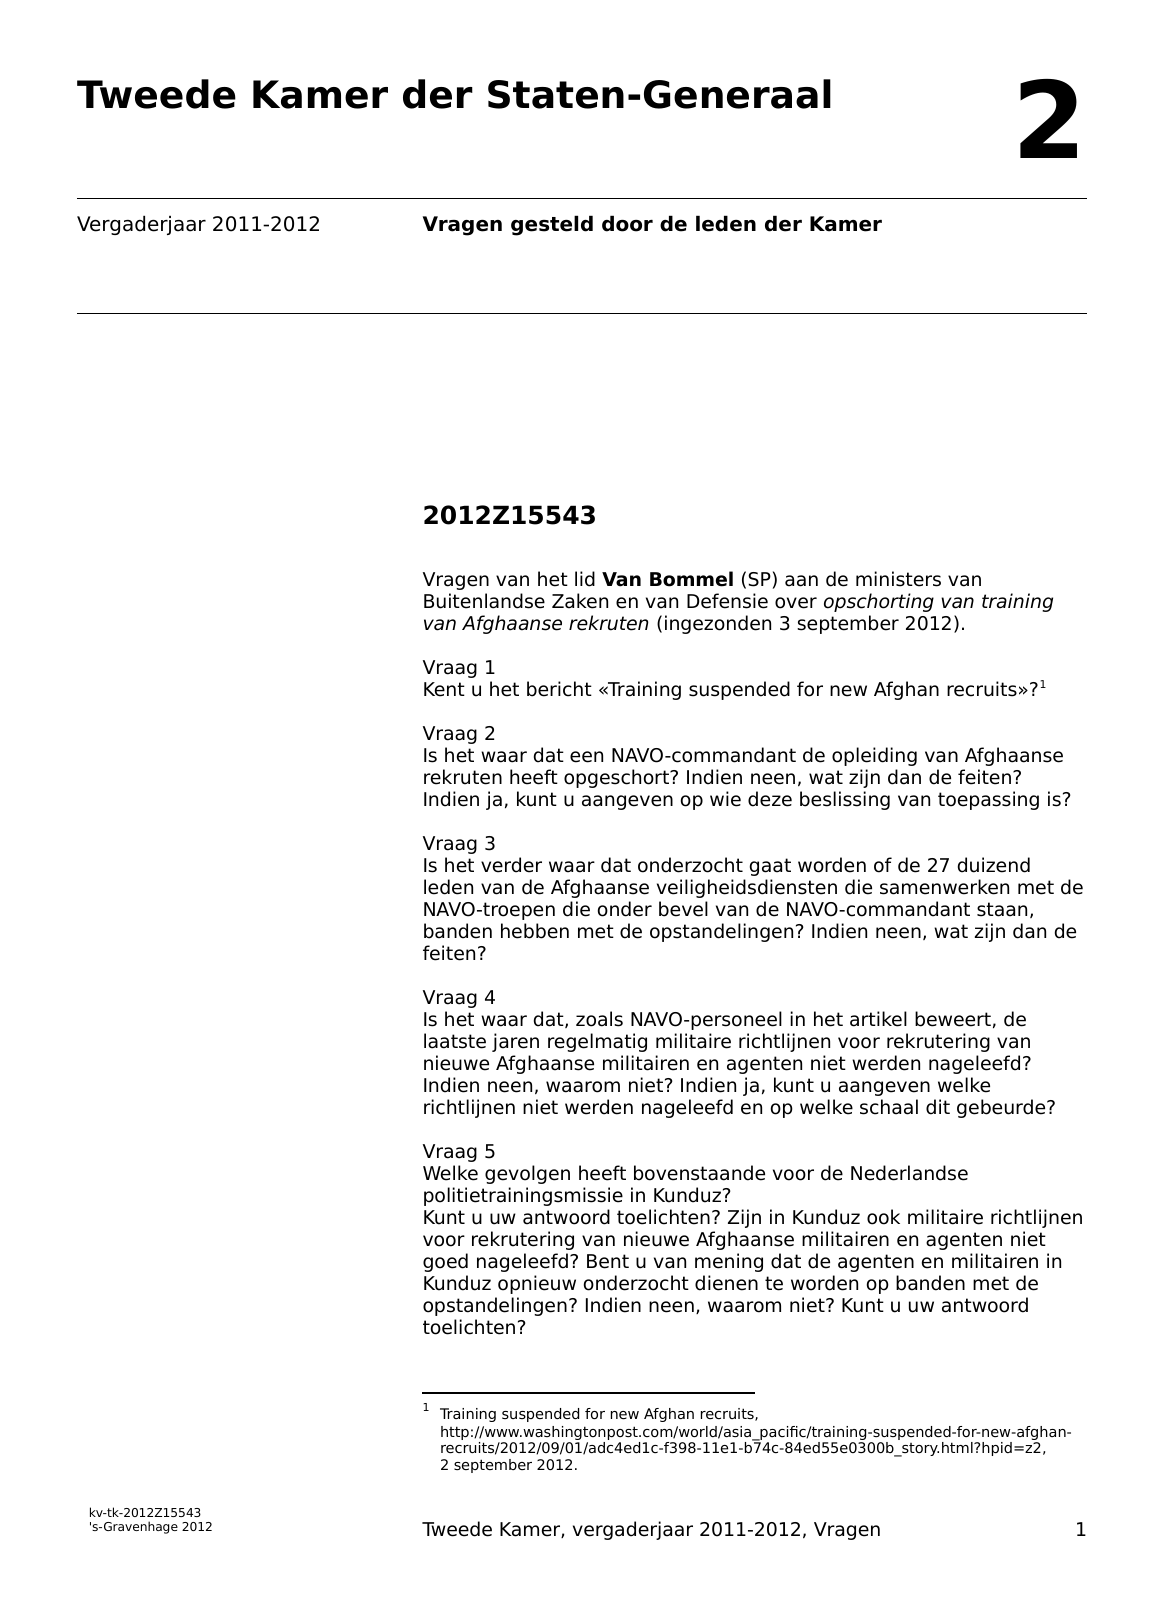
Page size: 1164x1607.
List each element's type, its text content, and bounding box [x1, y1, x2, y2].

text kv-tk-2012Z15543 [88, 1506, 323, 1520]
text 2012Z15543 [422, 501, 1087, 531]
table_header 2 [886, 59, 1087, 198]
table_cell Vergaderjaar 2011-2012 [77, 199, 422, 313]
text Vragen van het lid Van Bommel (SP) aan de ministers van Buitenlandse Zaken en van Defensie over opschorting van training van Afghaanse rekruten (ingezonden 3 september 2012). [422, 569, 1087, 635]
table_header Tweede Kamer der Staten-Generaal [77, 59, 886, 198]
text Vraag 5 [422, 1141, 1087, 1163]
text Welke gevolgen heeft bovenstaande voor de Nederlandse politietrainingsmissie in Kunduz? [422, 1163, 1087, 1207]
text Vraag 3 [422, 833, 1087, 855]
text Kunt u uw antwoord toelichten? Zijn in Kunduz ook militaire richtlijnen voor rekrutering van nieuwe Afghaanse militairen en agenten niet goed nageleefd? Bent u van mening dat de agenten en militairen in Kunduz opnieuw onderzocht dienen te worden op banden met de opstandelingen? Indien neen, waarom niet? Kunt u uw antwoord toelichten? [422, 1207, 1087, 1339]
text Vraag 1 [422, 657, 1087, 679]
table_cell Vragen gesteld door de leden der Kamer [422, 199, 1087, 313]
text Training suspended for new Afghan recruits, http://www.washingtonpost.com/world/asia_pacific/training-suspended-for-new-afghan-recruits/2012/09/01/adc4ed1c-f398-11e1-b74c-84ed55e0300b_story.html?hpid=z2, 2 september 2012. [422, 1402, 1087, 1474]
text 's-Gravenhage 2012 [88, 1520, 323, 1534]
text Is het verder waar dat onderzocht gaat worden of de 27 duizend leden van de Afghaanse veiligheidsdiensten die samenwerken met de NAVO-troepen die onder bevel van de NAVO-commandant staan, banden hebben met de opstandelingen? Indien neen, wat zijn dan de feiten? [422, 855, 1087, 965]
text Is het waar dat een NAVO-commandant de opleiding van Afghaanse rekruten heeft opgeschort? Indien neen, wat zijn dan de feiten? Indien ja, kunt u aangeven op wie deze beslissing van toepassing is? [422, 745, 1087, 811]
text Vraag 4 [422, 987, 1087, 1009]
text Vraag 2 [422, 723, 1087, 745]
text Kent u het bericht «Training suspended for new Afghan recruits»? [422, 679, 1087, 701]
text Is het waar dat, zoals NAVO-personeel in het artikel beweert, de laatste jaren regelmatig militaire richtlijnen voor rekrutering van nieuwe Afghaanse militairen en agenten niet werden nageleefd? Indien neen, waarom niet? Indien ja, kunt u aangeven welke richtlijnen niet werden nageleefd en op welke schaal dit gebeurde? [422, 1009, 1087, 1119]
